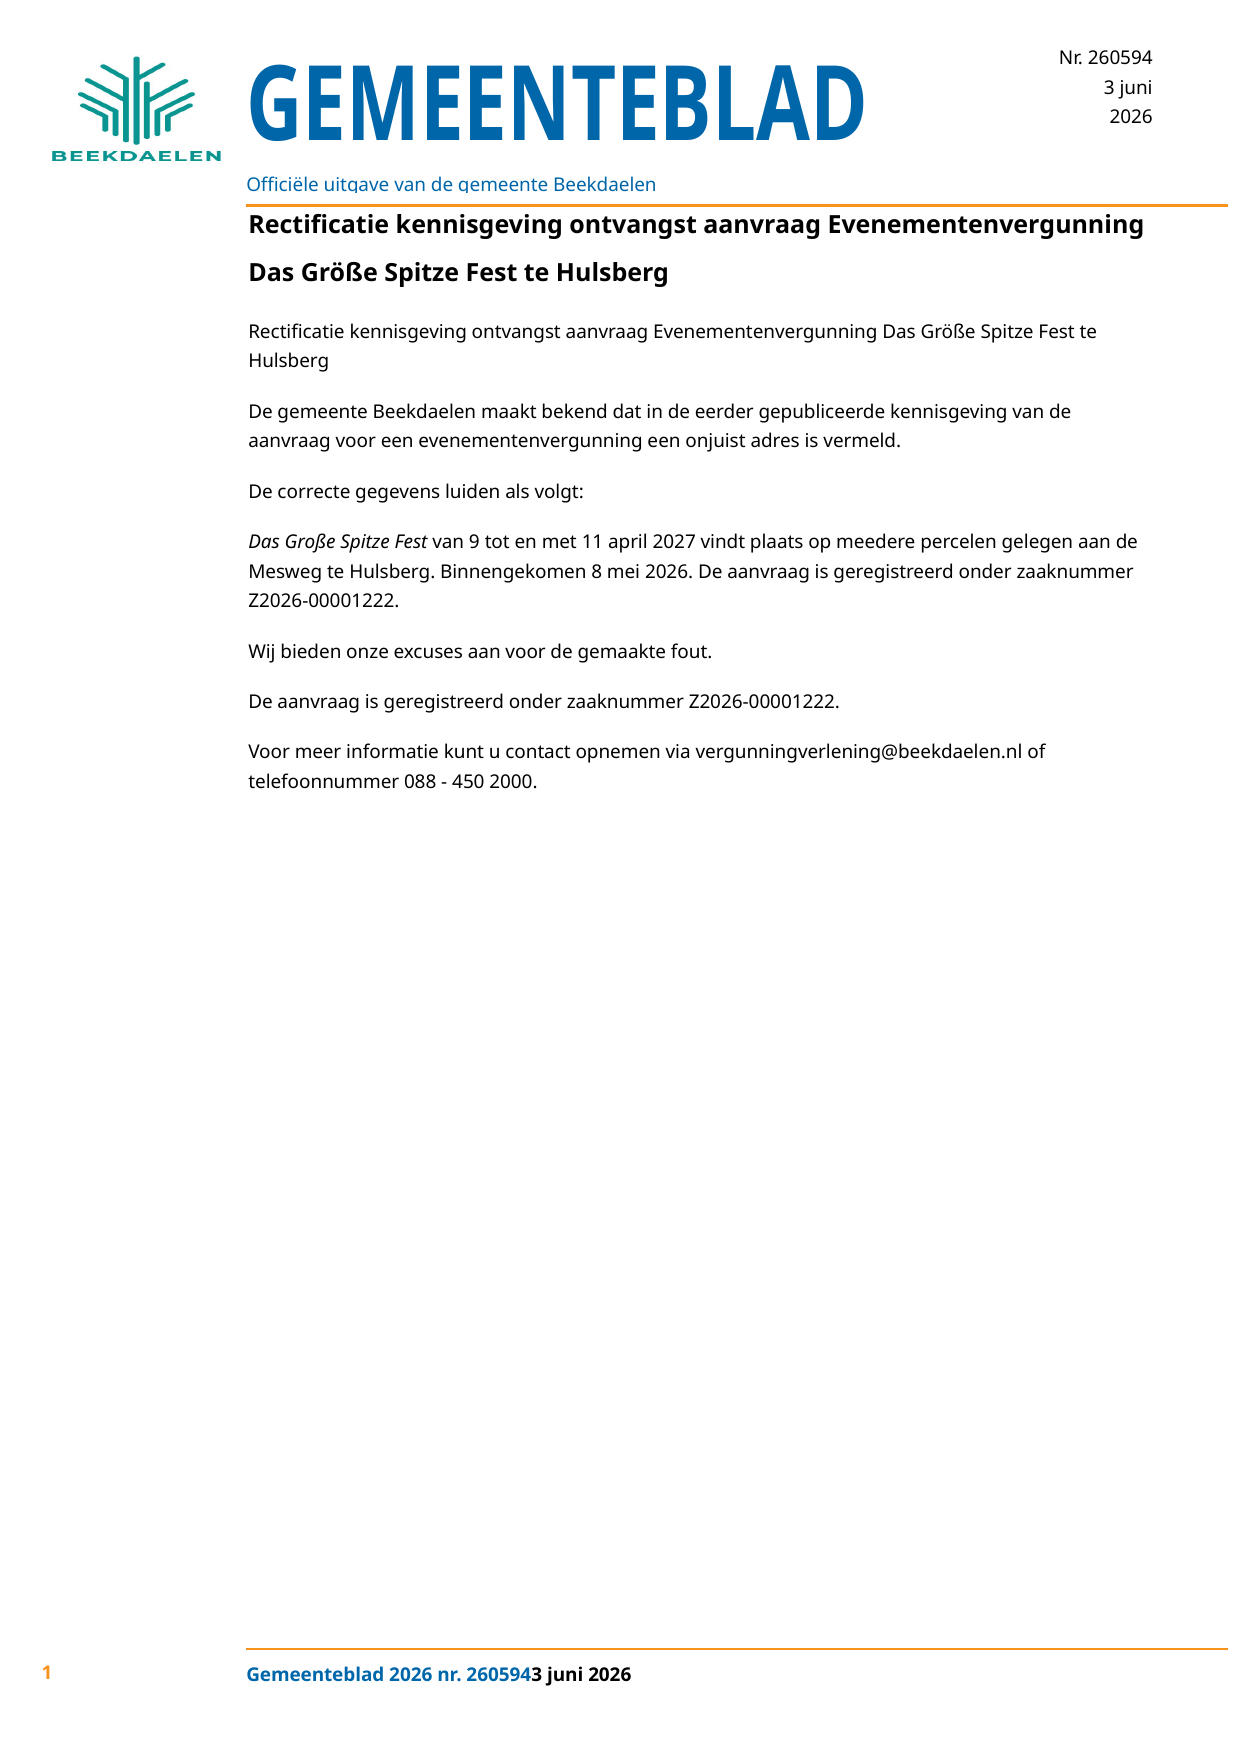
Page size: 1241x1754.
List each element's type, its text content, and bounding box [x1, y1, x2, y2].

text De gemeente Beekdaelen maakt bekend dat in de eerder gepubliceerde kennisgeving van de aanvraag voor een evenementenvergunning een onjuist adres is vermeld. [248, 398, 1152, 453]
text Rectificatie kennisgeving ontvangst aanvraag Evenementenvergunning Das Größe Spitze Fest te Hulsberg [248, 318, 1152, 373]
text Rectificatie kennisgeving ontvangst aanvraag Evenementenvergunning Das Größe Spitze Fest te Hulsberg [248, 207, 1152, 288]
text Das Große Spitze Fest van 9 tot en met 11 april 2027 vindt plaats op meedere percelen gelegen aan de Mesweg te Hulsberg. Binnengekomen 8 mei 2026. De aanvraag is geregistreerd onder zaaknummer Z2026-00001222. [248, 528, 1152, 613]
picture [41, 47, 231, 172]
text De correcte gegevens luiden als volgt: [248, 478, 1152, 504]
text De aanvraag is geregistreerd onder zaaknummer Z2026-00001222. [248, 688, 1152, 714]
text Wij bieden onze excuses aan voor de gemaakte fout. [248, 638, 1152, 664]
text Voor meer informatie kunt u contact opnemen via vergunningverlening@beekdaelen.nl of telefoonnummer 088 - 450 2000. [248, 739, 1152, 794]
